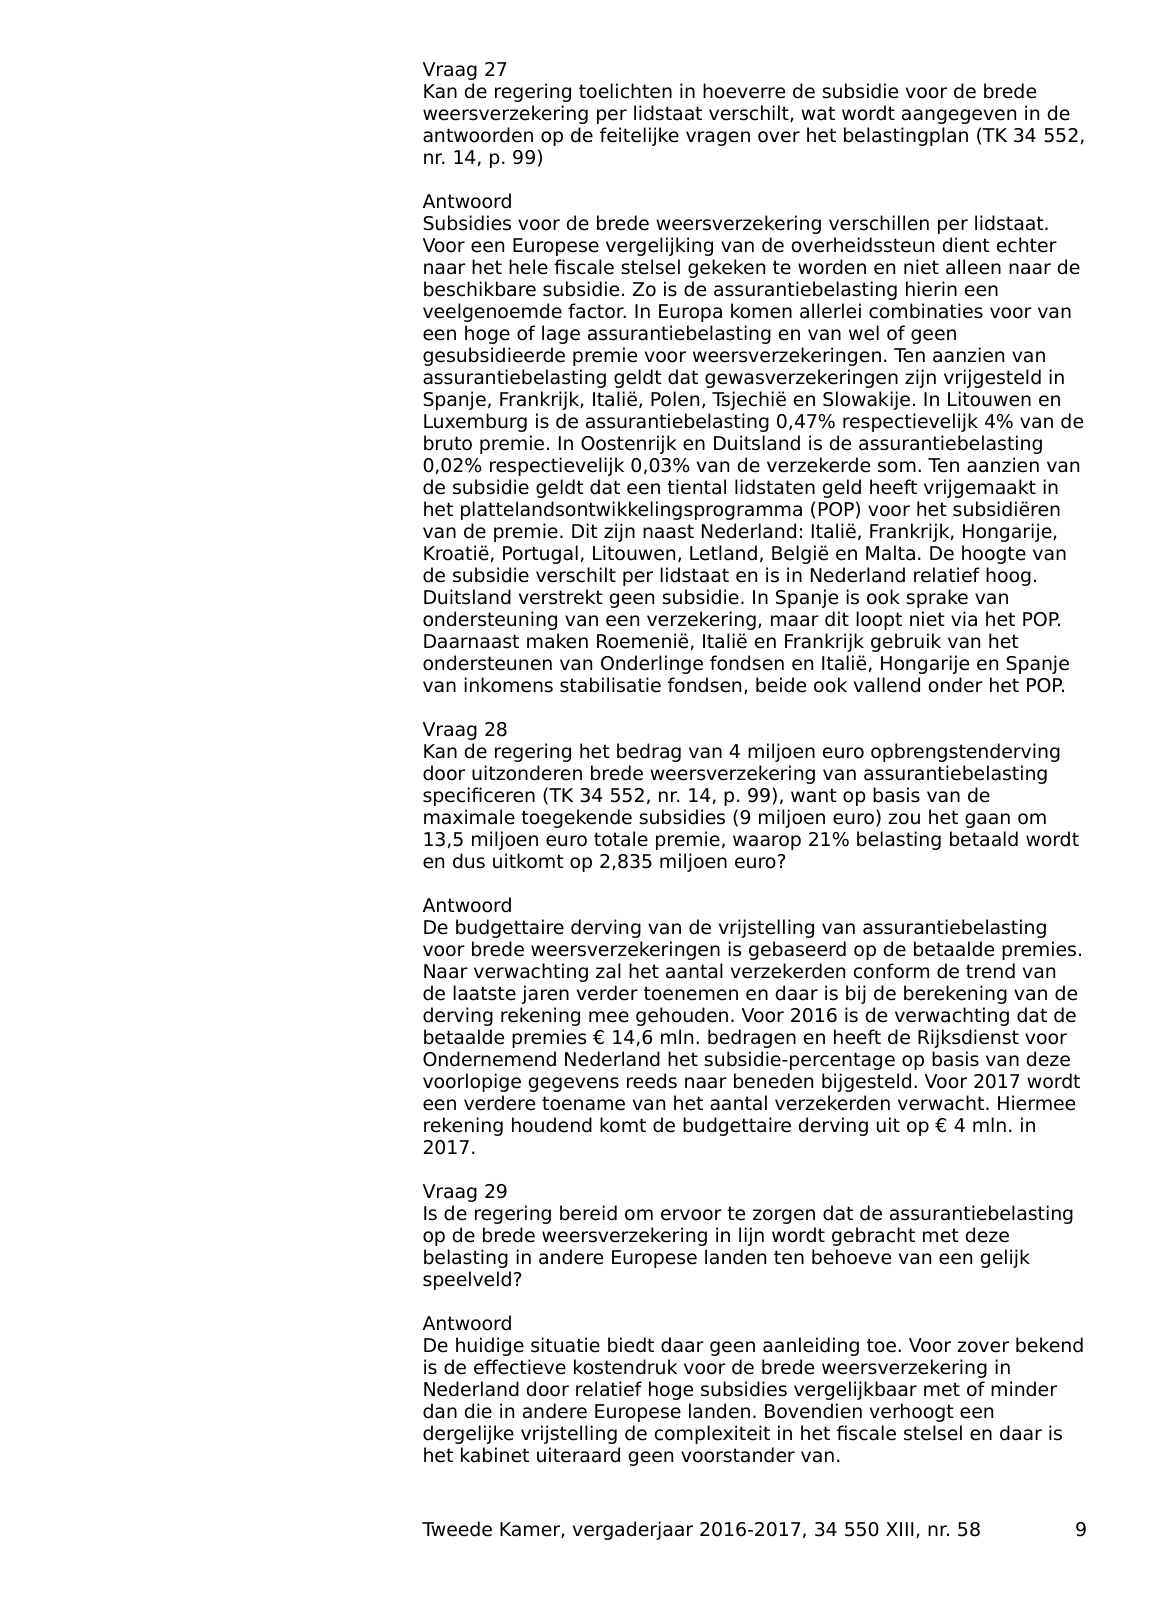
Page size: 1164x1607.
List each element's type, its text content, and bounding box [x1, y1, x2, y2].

text Vraag 28 [422, 719, 1087, 741]
text De budgettaire derving van de vrijstelling van assurantiebelasting voor brede weersverzekeringen is gebaseerd op de betaalde premies. Naar verwachting zal het aantal verzekerden conform de trend van de laatste jaren verder toenemen en daar is bij de berekening van de derving rekening mee gehouden. Voor 2016 is de verwachting dat de betaalde premies € 14,6 mln. bedragen en heeft de Rijksdienst voor Ondernemend Nederland het subsidie-percentage op basis van deze voorlopige gegevens reeds naar beneden bijgesteld. Voor 2017 wordt een verdere toename van het aantal verzekerden verwacht. Hiermee rekening houdend komt de budgettaire derving uit op € 4 mln. in 2017. [422, 917, 1087, 1159]
text Antwoord [422, 1313, 1087, 1335]
text Antwoord [422, 191, 1087, 213]
text Subsidies voor de brede weersverzekering verschillen per lidstaat. Voor een Europese vergelijking van de overheidssteun dient echter naar het hele fiscale stelsel gekeken te worden en niet alleen naar de beschikbare subsidie. Zo is de assurantiebelasting hierin een veelgenoemde factor. In Europa komen allerlei combinaties voor van een hoge of lage assurantiebelasting en van wel of geen gesubsidieerde premie voor weersverzekeringen. Ten aanzien van assurantiebelasting geldt dat gewasverzekeringen zijn vrijgesteld in Spanje, Frankrijk, Italië, Polen, Tsjechië en Slowakije. In Litouwen en Luxemburg is de assurantiebelasting 0,47% respectievelijk 4% van de bruto premie. In Oostenrijk en Duitsland is de assurantiebelasting 0,02% respectievelijk 0,03% van de verzekerde som. Ten aanzien van de subsidie geldt dat een tiental lidstaten geld heeft vrijgemaakt in het plattelandsontwikkelingsprogramma (POP) voor het subsidiëren van de premie. Dit zijn naast Nederland: Italië, Frankrijk, Hongarije, Kroatië, Portugal, Litouwen, Letland, België en Malta. De hoogte van de subsidie verschilt per lidstaat en is in Nederland relatief hoog. Duitsland verstrekt geen subsidie. In Spanje is ook sprake van ondersteuning van een verzekering, maar dit loopt niet via het POP. Daarnaast maken Roemenië, Italië en Frankrijk gebruik van het ondersteunen van Onderlinge fondsen en Italië, Hongarije en Spanje van inkomens stabilisatie fondsen, beide ook vallend onder het POP. [422, 213, 1087, 697]
text Kan de regering toelichten in hoeverre de subsidie voor de brede weersverzekering per lidstaat verschilt, wat wordt aangegeven in de antwoorden op de feitelijke vragen over het belastingplan (TK 34 552, nr. 14, p. 99) [422, 81, 1087, 169]
text Vraag 27 [422, 59, 1087, 81]
text Is de regering bereid om ervoor te zorgen dat de assurantiebelasting op de brede weersverzekering in lijn wordt gebracht met deze belasting in andere Europese landen ten behoeve van een gelijk speelveld? [422, 1203, 1087, 1291]
text De huidige situatie biedt daar geen aanleiding toe. Voor zover bekend is de effectieve kostendruk voor de brede weersverzekering in Nederland door relatief hoge subsidies vergelijkbaar met of minder dan die in andere Europese landen. Bovendien verhoogt een dergelijke vrijstelling de complexiteit in het fiscale stelsel en daar is het kabinet uiteraard geen voorstander van. [422, 1335, 1087, 1467]
text Antwoord [422, 895, 1087, 917]
text Vraag 29 [422, 1181, 1087, 1203]
text Kan de regering het bedrag van 4 miljoen euro opbrengstenderving door uitzonderen brede weersverzekering van assurantiebelasting specificeren (TK 34 552, nr. 14, p. 99), want op basis van de maximale toegekende subsidies (9 miljoen euro) zou het gaan om 13,5 miljoen euro totale premie, waarop 21% belasting betaald wordt en dus uitkomt op 2,835 miljoen euro? [422, 741, 1087, 873]
